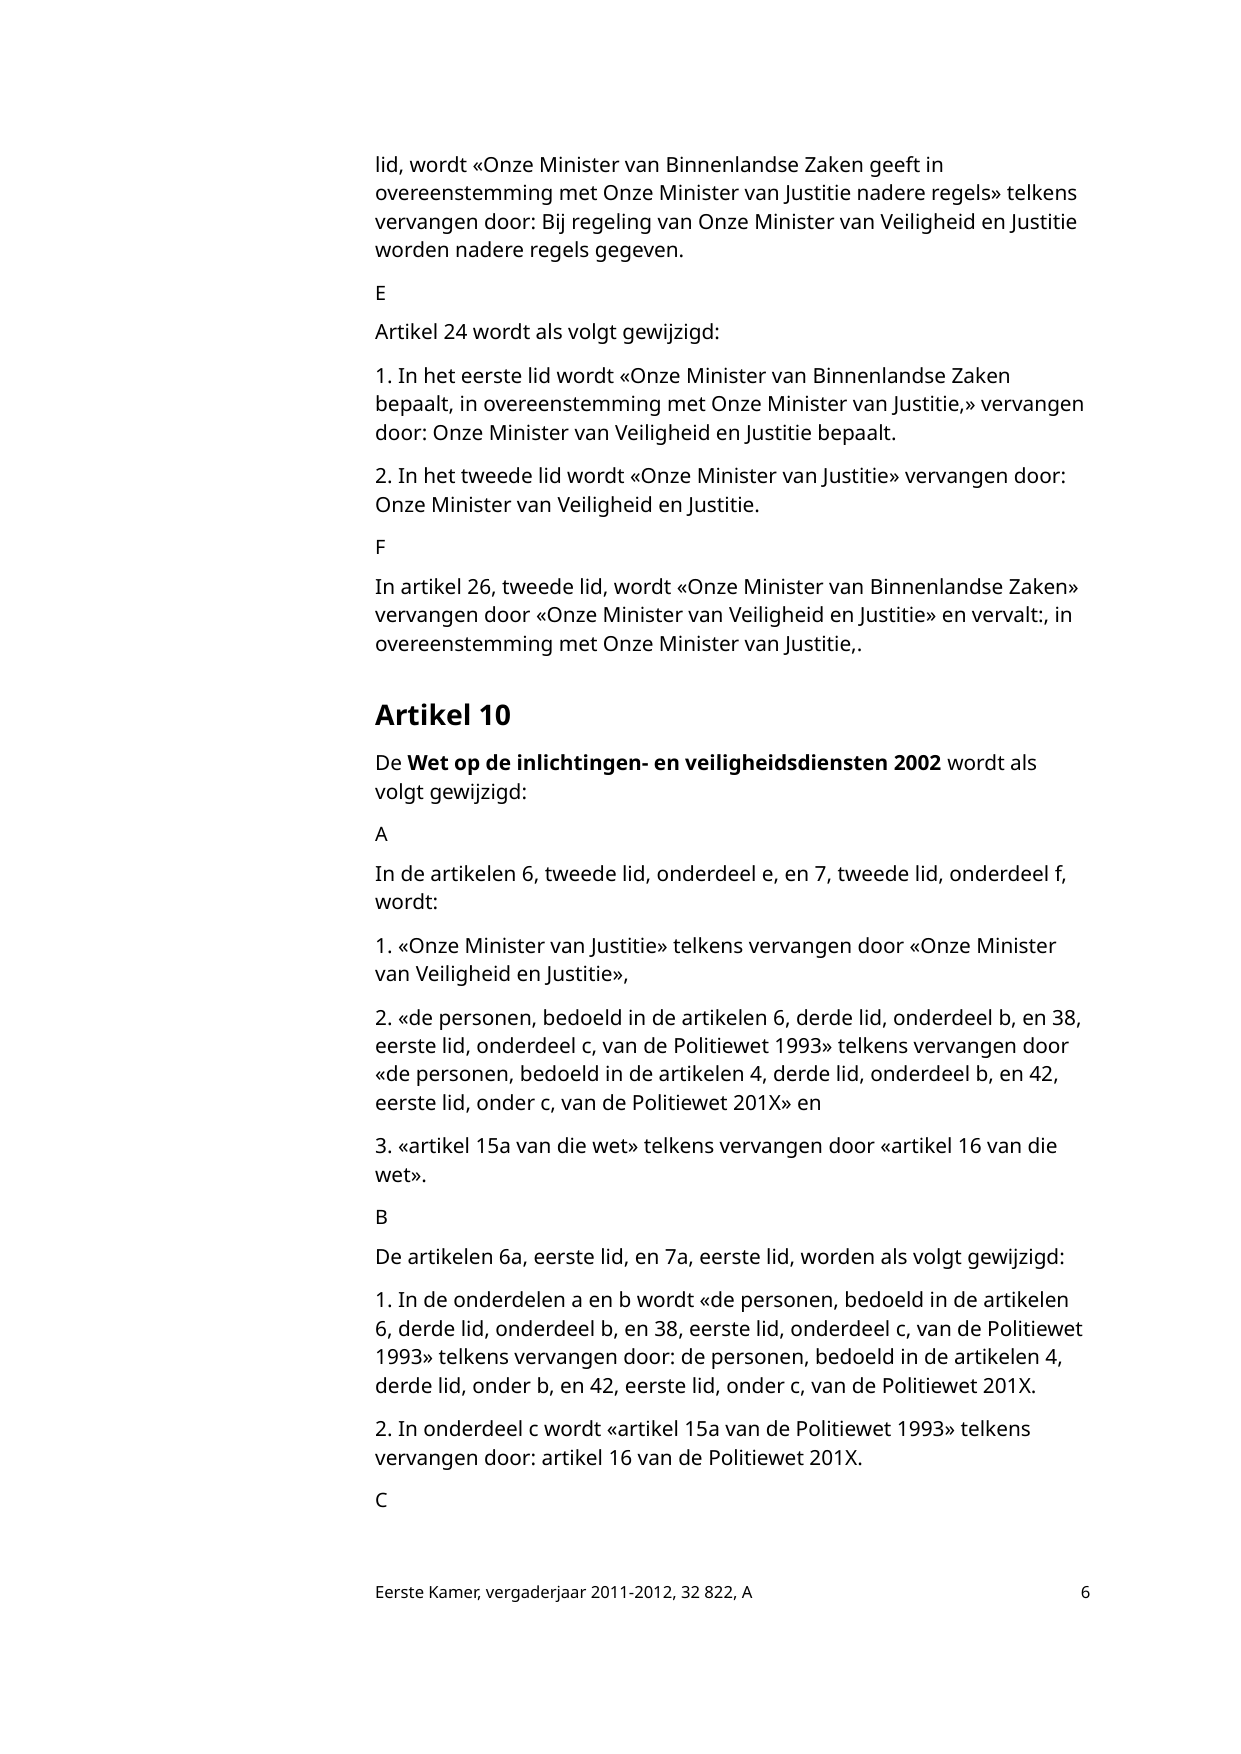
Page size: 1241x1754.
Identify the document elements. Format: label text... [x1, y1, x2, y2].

text De Wet op de inlichtingen- en veiligheidsdiensten 2002 wordt als volgt gewijzigd: [375, 748, 1090, 805]
text 2. In het tweede lid wordt «Onze Minister van Justitie» vervangen door: Onze Minister van Veiligheid en Justitie. [375, 461, 1090, 518]
text 1. «Onze Minister van Justitie» telkens vervangen door «Onze Minister van Veiligheid en Justitie», [375, 931, 1090, 988]
text Artikel 24 wordt als volgt gewijzigd: [375, 317, 1090, 346]
text A [375, 820, 1090, 847]
text 2. «de personen, bedoeld in de artikelen 6, derde lid, onderdeel b, en 38, eerste lid, onderdeel c, van de Politiewet 1993» telkens vervangen door «de personen, bedoeld in de artikelen 4, derde lid, onderdeel b, en 42, eerste lid, onder c, van de Politiewet 201X» en [375, 1003, 1090, 1116]
text F [375, 533, 1090, 560]
text In artikel 26, tweede lid, wordt «Onze Minister van Binnenlandse Zaken» vervangen door «Onze Minister van Veiligheid en Justitie» en vervalt:, in overeenstemming met Onze Minister van Justitie,. [375, 572, 1090, 657]
text 1. In de onderdelen a en b wordt «de personen, bedoeld in de artikelen 6, derde lid, onderdeel b, en 38, eerste lid, onderdeel c, van de Politiewet 1993» telkens vervangen door: de personen, bedoeld in de artikelen 4, derde lid, onder b, en 42, eerste lid, onder c, van de Politiewet 201X. [375, 1286, 1090, 1399]
text E [375, 279, 1090, 306]
text In de artikelen 6, tweede lid, onderdeel e, en 7, tweede lid, onderdeel f, wordt: [375, 859, 1090, 916]
text 3. «artikel 15a van die wet» telkens vervangen door «artikel 16 van die wet». [375, 1131, 1090, 1188]
text C [375, 1486, 1090, 1513]
text 2. In onderdeel c wordt «artikel 15a van de Politiewet 1993» telkens vervangen door: artikel 16 van de Politiewet 201X. [375, 1414, 1090, 1471]
text 1. In het eerste lid wordt «Onze Minister van Binnenlandse Zaken bepaalt, in overeenstemming met Onze Minister van Justitie,» vervangen door: Onze Minister van Veiligheid en Justitie bepaalt. [375, 361, 1090, 446]
text De artikelen 6a, eerste lid, en 7a, eerste lid, worden als volgt gewijzigd: [375, 1242, 1090, 1271]
text B [375, 1203, 1090, 1230]
subtitle Artikel 10 [375, 695, 1090, 733]
text lid, wordt «Onze Minister van Binnenlandse Zaken geeft in overeenstemming met Onze Minister van Justitie nadere regels» telkens vervangen door: Bij regeling van Onze Minister van Veiligheid en Justitie worden nadere regels gegeven. [375, 150, 1090, 264]
